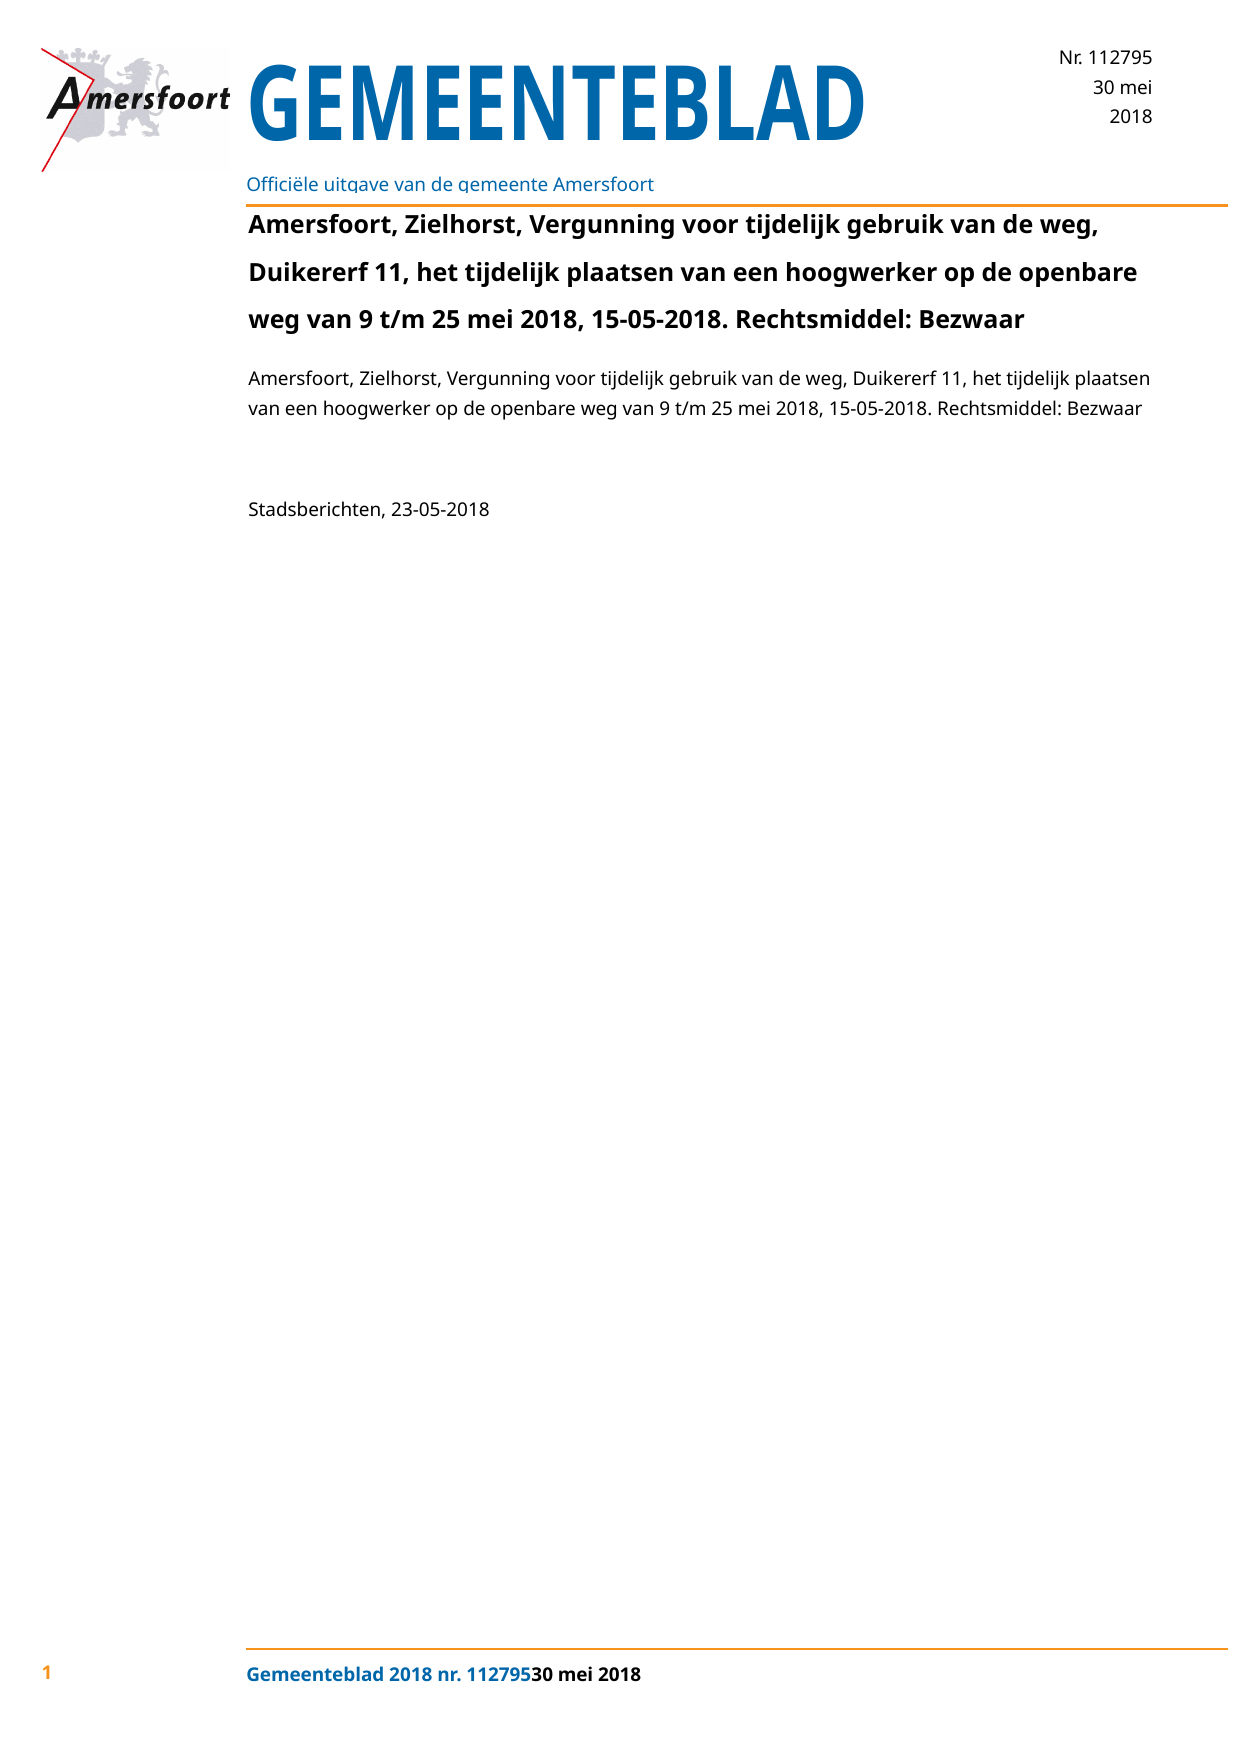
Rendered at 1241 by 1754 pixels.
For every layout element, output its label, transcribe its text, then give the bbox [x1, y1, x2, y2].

text Amersfoort, Zielhorst, Vergunning voor tijdelijk gebruik van de weg, Duikererf 11, het tijdelijk plaatsen van een hoogwerker op de openbare weg van 9 t/m 25 mei 2018, 15-05-2018. Rechtsmiddel: Bezwaar [248, 366, 1152, 421]
text Stadsberichten, 23-05-2018 [248, 496, 1152, 522]
picture [41, 47, 231, 172]
text Amersfoort, Zielhorst, Vergunning voor tijdelijk gebruik van de weg, Duikererf 11, het tijdelijk plaatsen van een hoogwerker op de openbare weg van 9 t/m 25 mei 2018, 15-05-2018. Rechtsmiddel: Bezwaar [248, 207, 1152, 336]
